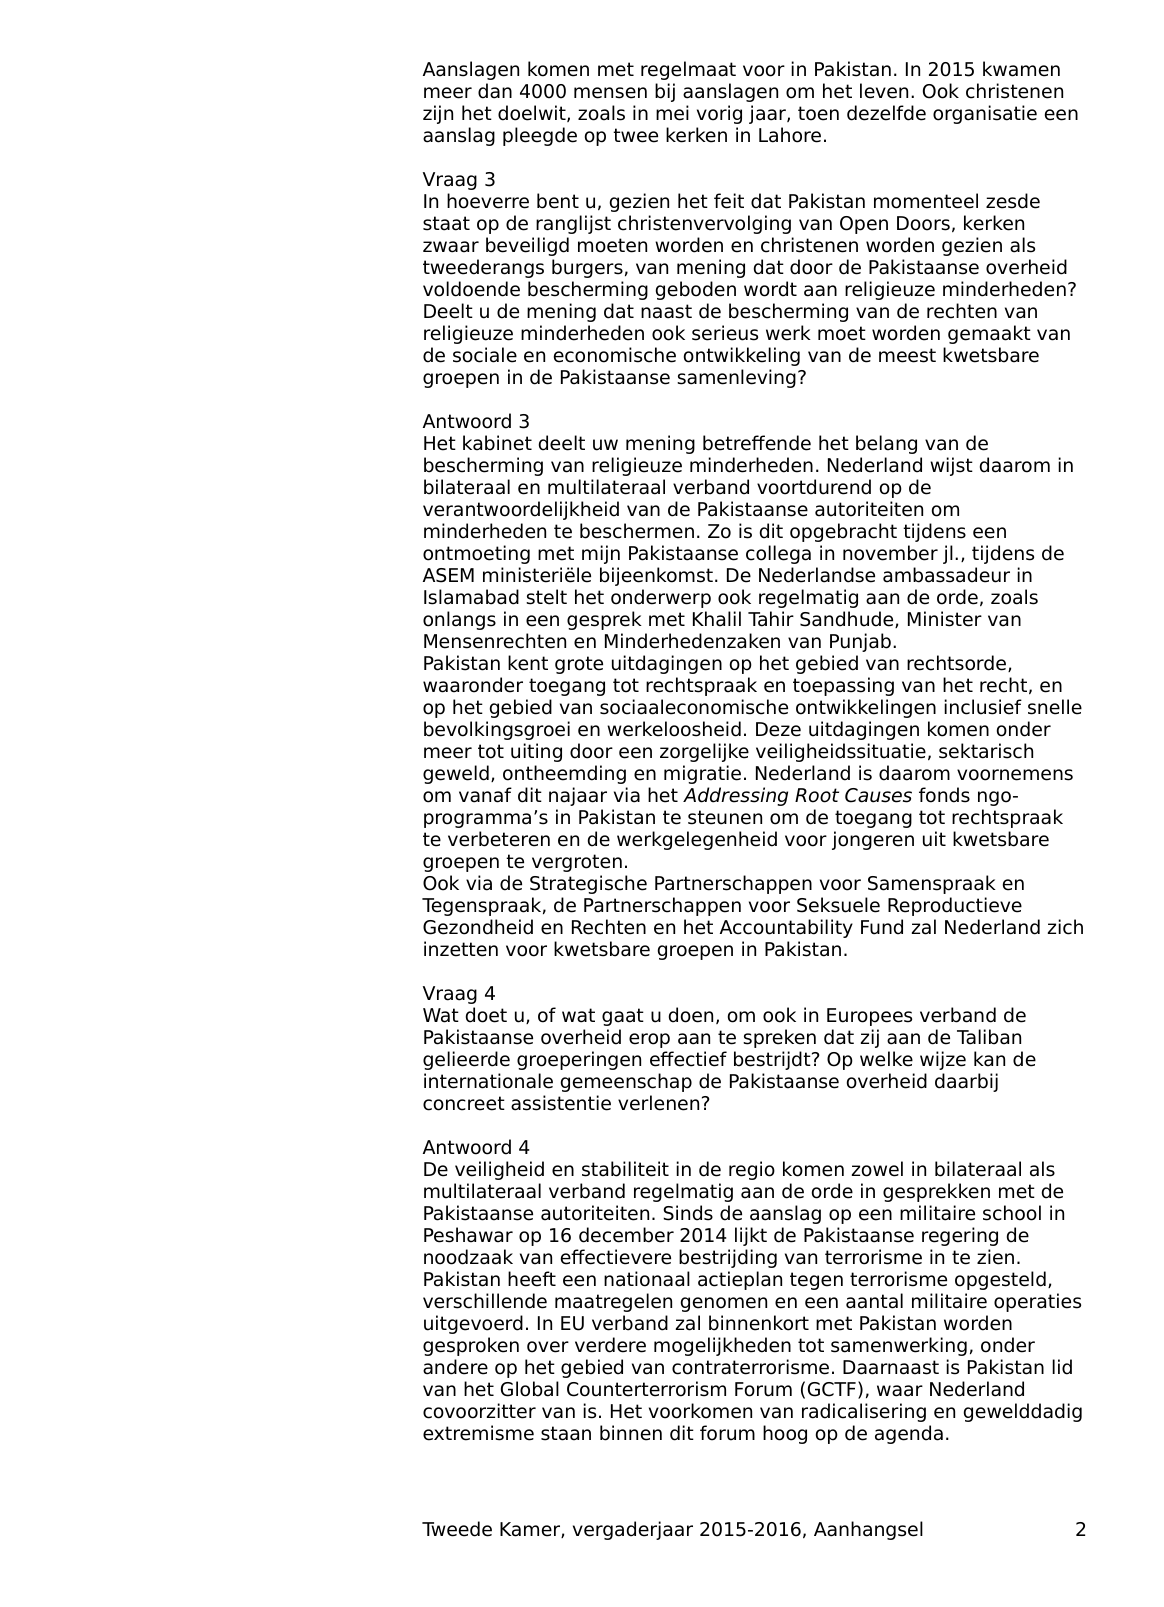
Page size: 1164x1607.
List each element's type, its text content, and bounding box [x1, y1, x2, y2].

text Ook via de Strategische Partnerschappen voor Samenspraak en Tegenspraak, de Partnerschappen voor Seksuele Reproductieve Gezondheid en Rechten en het Accountability Fund zal Nederland zich inzetten voor kwetsbare groepen in Pakistan. [422, 873, 1087, 961]
text Vraag 3 [422, 169, 1087, 191]
text Wat doet u, of wat gaat u doen, om ook in Europees verband de Pakistaanse overheid erop aan te spreken dat zij aan de Taliban gelieerde groeperingen effectief bestrijdt? Op welke wijze kan de internationale gemeenschap de Pakistaanse overheid daarbij concreet assistentie verlenen? [422, 1005, 1087, 1115]
text Vraag 4 [422, 983, 1087, 1005]
text Pakistan kent grote uitdagingen op het gebied van rechtsorde, waaronder toegang tot rechtspraak en toepassing van het recht, en op het gebied van sociaaleconomische ontwikkelingen inclusief snelle bevolkingsgroei en werkeloosheid. Deze uitdagingen komen onder meer tot uiting door een zorgelijke veiligheidssituatie, sektarisch geweld, ontheemding en migratie. Nederland is daarom voornemens om vanaf dit najaar via het Addressing Root Causes fonds ngo-programma’s in Pakistan te steunen om de toegang tot rechtspraak te verbeteren en de werkgelegenheid voor jongeren uit kwetsbare groepen te vergroten. [422, 653, 1087, 873]
text Het kabinet deelt uw mening betreffende het belang van de bescherming van religieuze minderheden. Nederland wijst daarom in bilateraal en multilateraal verband voortdurend op de verantwoordelijkheid van de Pakistaanse autoriteiten om minderheden te beschermen. Zo is dit opgebracht tijdens een ontmoeting met mijn Pakistaanse collega in november jl., tijdens de ASEM ministeriële bijeenkomst. De Nederlandse ambassadeur in Islamabad stelt het onderwerp ook regelmatig aan de orde, zoals onlangs in een gesprek met Khalil Tahir Sandhude, Minister van Mensenrechten en Minderhedenzaken van Punjab. [422, 433, 1087, 653]
text De veiligheid en stabiliteit in de regio komen zowel in bilateraal als multilateraal verband regelmatig aan de orde in gesprekken met de Pakistaanse autoriteiten. Sinds de aanslag op een militaire school in Peshawar op 16 december 2014 lijkt de Pakistaanse regering de noodzaak van effectievere bestrijding van terrorisme in te zien. Pakistan heeft een nationaal actieplan tegen terrorisme opgesteld, verschillende maatregelen genomen en een aantal militaire operaties uitgevoerd. In EU verband zal binnenkort met Pakistan worden gesproken over verdere mogelijkheden tot samenwerking, onder andere op het gebied van contraterrorisme. Daarnaast is Pakistan lid van het Global Counterterrorism Forum (GCTF), waar Nederland covoorzitter van is. Het voorkomen van radicalisering en gewelddadig extremisme staan binnen dit forum hoog op de agenda. [422, 1159, 1087, 1444]
text Antwoord 4 [422, 1137, 1087, 1159]
text In hoeverre bent u, gezien het feit dat Pakistan momenteel zesde staat op de ranglijst christenvervolging van Open Doors, kerken zwaar beveiligd moeten worden en christenen worden gezien als tweederangs burgers, van mening dat door de Pakistaanse overheid voldoende bescherming geboden wordt aan religieuze minderheden? Deelt u de mening dat naast de bescherming van de rechten van religieuze minderheden ook serieus werk moet worden gemaakt van de sociale en economische ontwikkeling van de meest kwetsbare groepen in de Pakistaanse samenleving? [422, 191, 1087, 389]
text Antwoord 3 [422, 411, 1087, 433]
text Aanslagen komen met regelmaat voor in Pakistan. In 2015 kwamen meer dan 4000 mensen bij aanslagen om het leven. Ook christenen zijn het doelwit, zoals in mei vorig jaar, toen dezelfde organisatie een aanslag pleegde op twee kerken in Lahore. [422, 59, 1087, 147]
